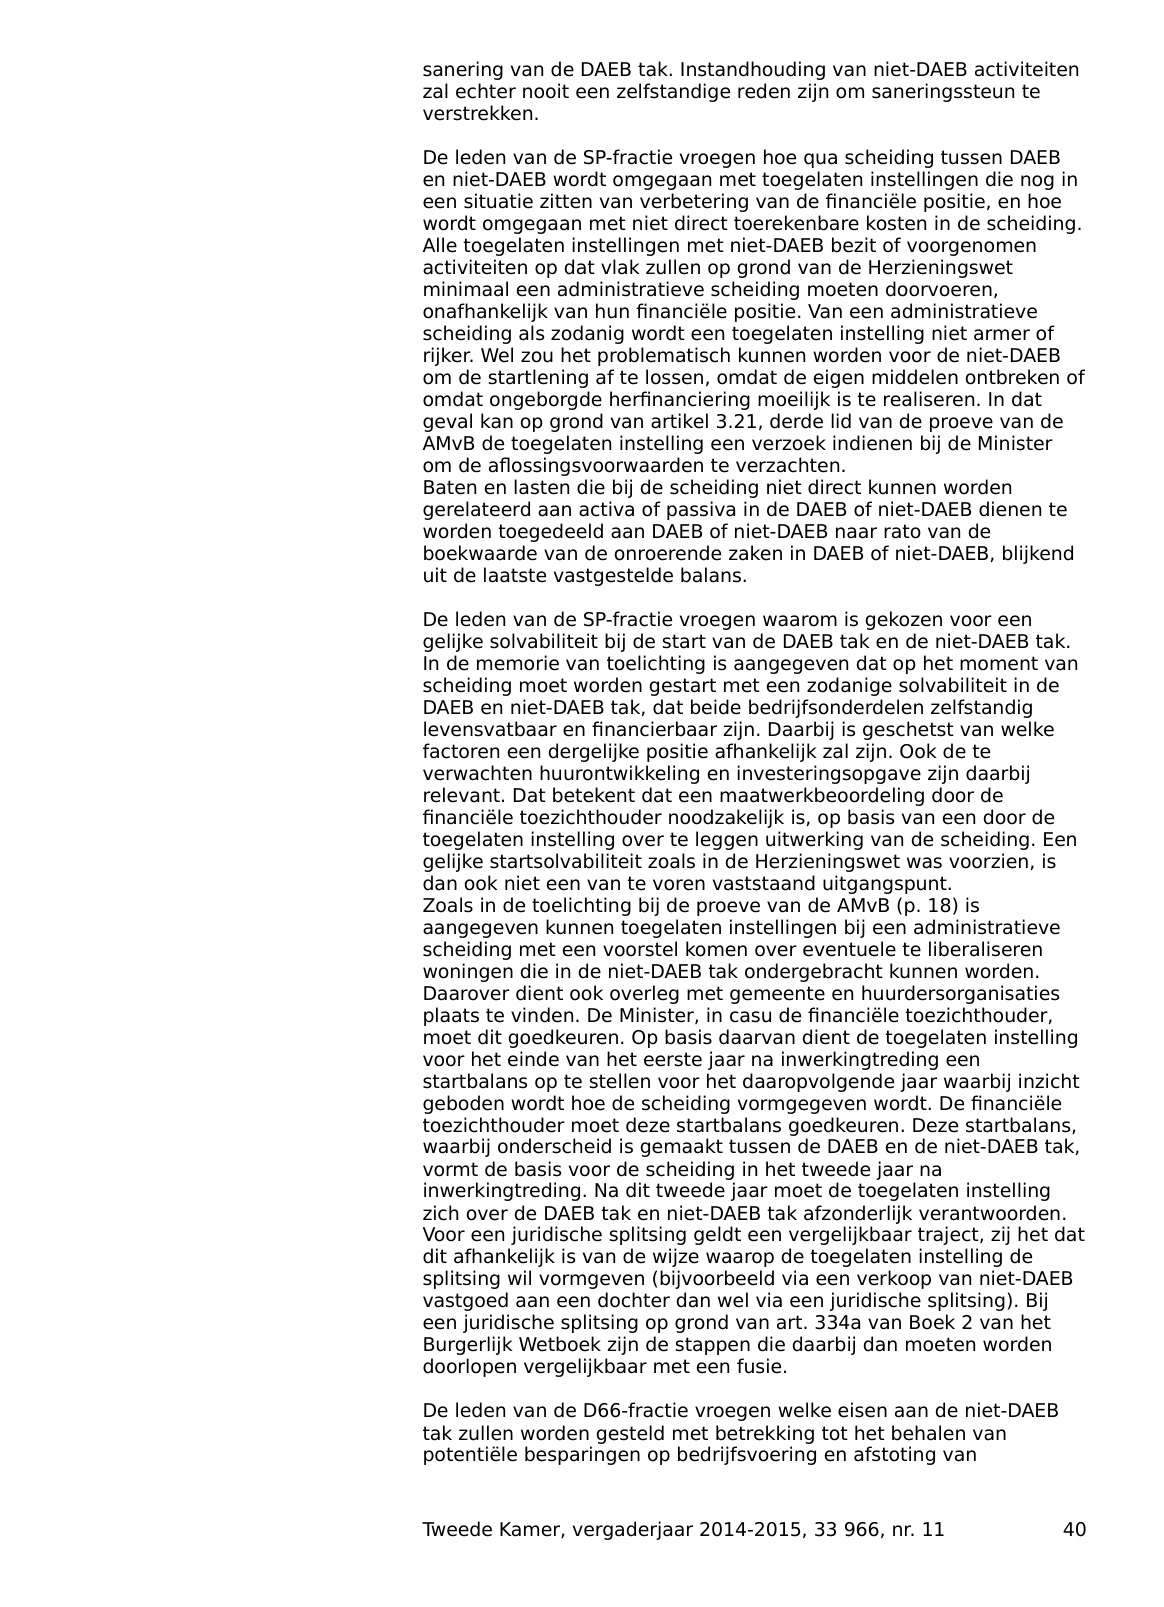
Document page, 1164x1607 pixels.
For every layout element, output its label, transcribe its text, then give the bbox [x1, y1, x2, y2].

text De leden van de SP-fractie vroegen hoe qua scheiding tussen DAEB en niet-DAEB wordt omgegaan met toegelaten instellingen die nog in een situatie zitten van verbetering van de financiële positie, en hoe wordt omgegaan met niet direct toerekenbare kosten in de scheiding. [422, 147, 1087, 235]
text De leden van de SP-fractie vroegen waarom is gekozen voor een gelijke solvabiliteit bij de start van de DAEB tak en de niet-DAEB tak. [422, 609, 1087, 653]
text Zoals in de toelichting bij de proeve van de AMvB (p. 18) is aangegeven kunnen toegelaten instellingen bij een administratieve scheiding met een voorstel komen over eventuele te liberaliseren woningen die in de niet-DAEB tak ondergebracht kunnen worden. Daarover dient ook overleg met gemeente en huurdersorganisaties plaats te vinden. De Minister, in casu de financiële toezichthouder, moet dit goedkeuren. Op basis daarvan dient de toegelaten instelling voor het einde van het eerste jaar na inwerkingtreding een startbalans op te stellen voor het daaropvolgende jaar waarbij inzicht geboden wordt hoe de scheiding vormgegeven wordt. De financiële toezichthouder moet deze startbalans goedkeuren. Deze startbalans, waarbij onderscheid is gemaakt tussen de DAEB en de niet-DAEB tak, vormt de basis voor de scheiding in het tweede jaar na inwerkingtreding. Na dit tweede jaar moet de toegelaten instelling zich over de DAEB tak en niet-DAEB tak afzonderlijk verantwoorden. Voor een juridische splitsing geldt een vergelijkbaar traject, zij het dat dit afhankelijk is van de wijze waarop de toegelaten instelling de splitsing wil vormgeven (bijvoorbeeld via een verkoop van niet-DAEB vastgoed aan een dochter dan wel via een juridische splitsing). Bij een juridische splitsing op grond van art. 334a van Boek 2 van het Burgerlijk Wetboek zijn de stappen die daarbij dan moeten worden doorlopen vergelijkbaar met een fusie. [422, 895, 1087, 1378]
text Alle toegelaten instellingen met niet-DAEB bezit of voorgenomen activiteiten op dat vlak zullen op grond van de Herzieningswet minimaal een administratieve scheiding moeten doorvoeren, onafhankelijk van hun financiële positie. Van een administratieve scheiding als zodanig wordt een toegelaten instelling niet armer of rijker. Wel zou het problematisch kunnen worden voor de niet-DAEB om de startlening af te lossen, omdat de eigen middelen ontbreken of omdat ongeborgde herfinanciering moeilijk is te realiseren. In dat geval kan op grond van artikel 3.21, derde lid van de proeve van de AMvB de toegelaten instelling een verzoek indienen bij de Minister om de aflossingsvoorwaarden te verzachten. [422, 235, 1087, 477]
text sanering van de DAEB tak. Instandhouding van niet-DAEB activiteiten zal echter nooit een zelfstandige reden zijn om saneringssteun te verstrekken. [422, 59, 1087, 125]
text Baten en lasten die bij de scheiding niet direct kunnen worden gerelateerd aan activa of passiva in de DAEB of niet-DAEB dienen te worden toegedeeld aan DAEB of niet-DAEB naar rato van de boekwaarde van de onroerende zaken in DAEB of niet-DAEB, blijkend uit de laatste vastgestelde balans. [422, 477, 1087, 587]
text In de memorie van toelichting is aangegeven dat op het moment van scheiding moet worden gestart met een zodanige solvabiliteit in de DAEB en niet-DAEB tak, dat beide bedrijfsonderdelen zelfstandig levensvatbaar en financierbaar zijn. Daarbij is geschetst van welke factoren een dergelijke positie afhankelijk zal zijn. Ook de te verwachten huurontwikkeling en investeringsopgave zijn daarbij relevant. Dat betekent dat een maatwerkbeoordeling door de financiële toezichthouder noodzakelijk is, op basis van een door de toegelaten instelling over te leggen uitwerking van de scheiding. Een gelijke startsolvabiliteit zoals in de Herzieningswet was voorzien, is dan ook niet een van te voren vaststaand uitgangspunt. [422, 653, 1087, 895]
text De leden van de D66-fractie vroegen welke eisen aan de niet-DAEB tak zullen worden gesteld met betrekking tot het behalen van potentiële besparingen op bedrijfsvoering en afstoting van [422, 1400, 1087, 1466]
